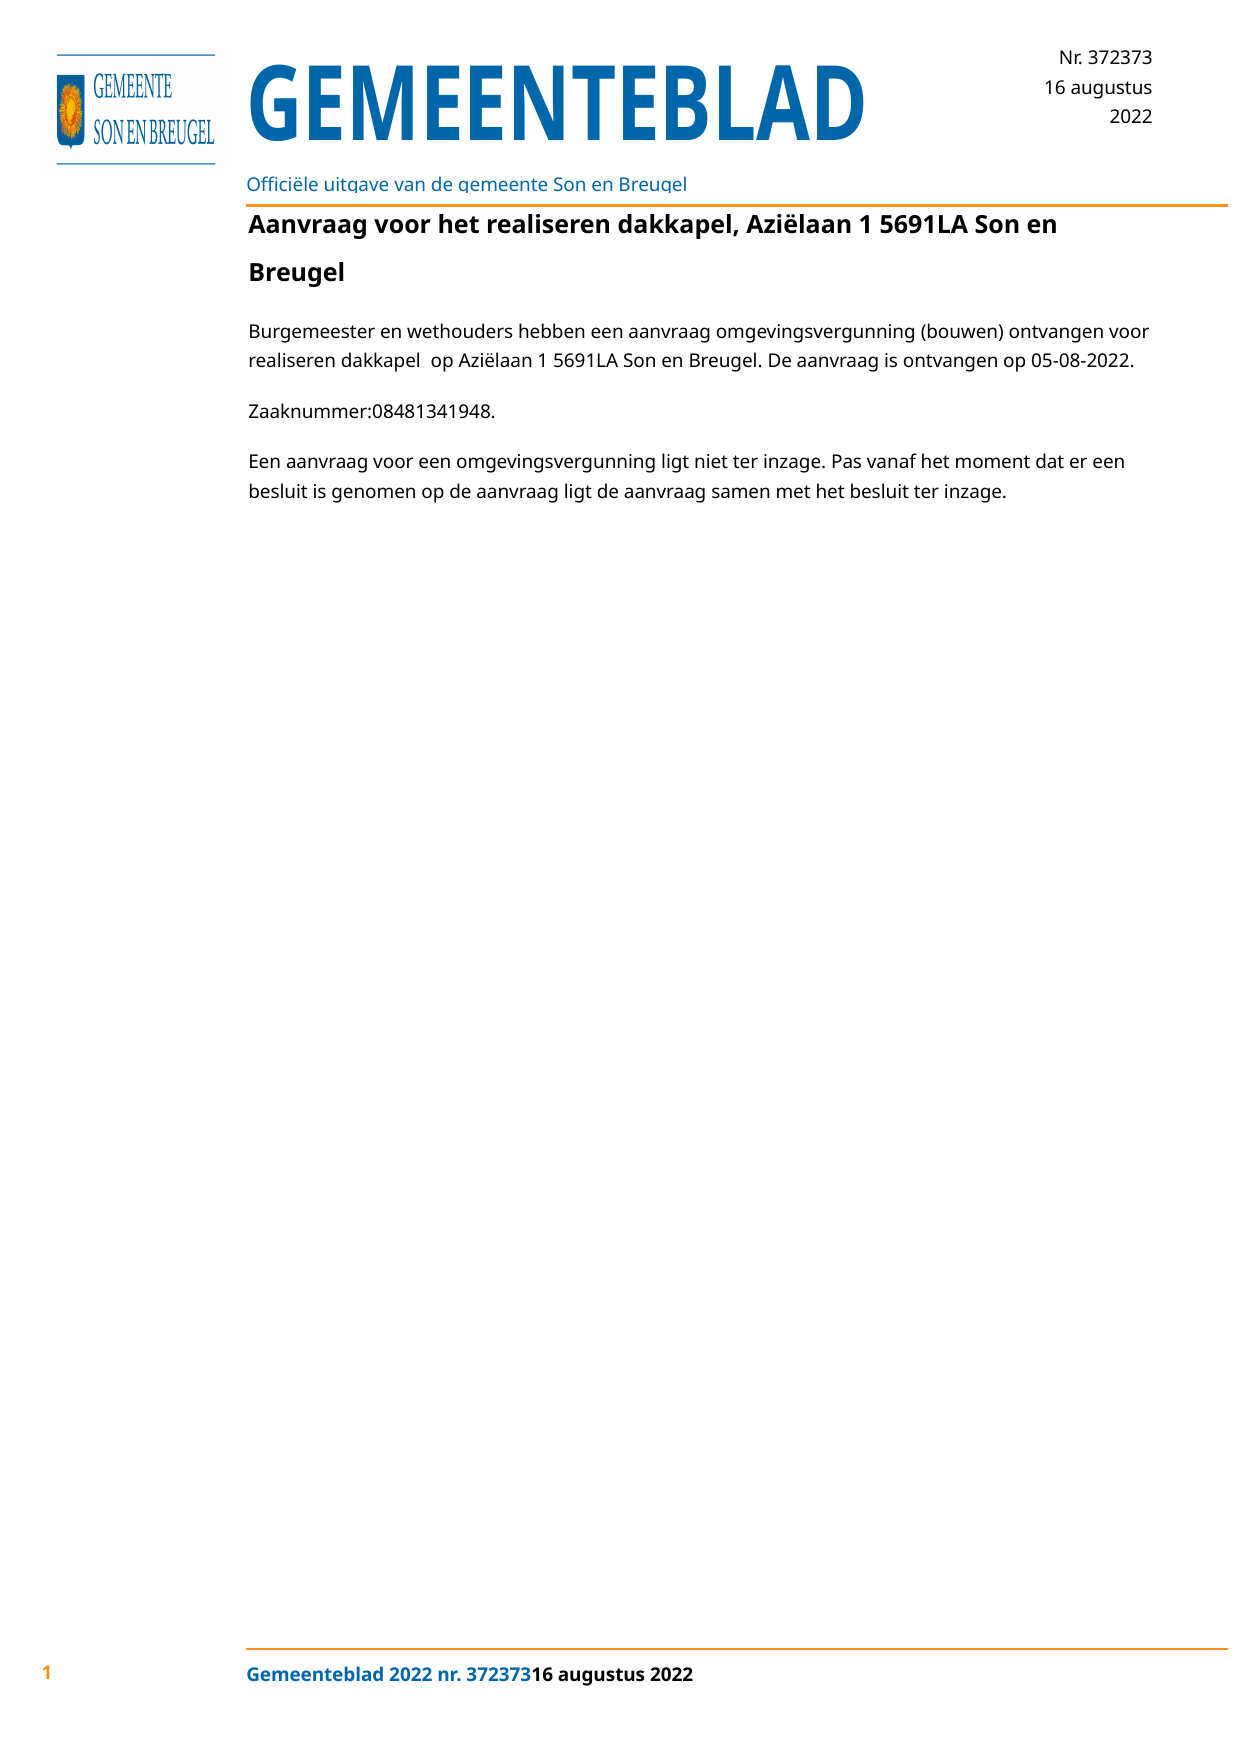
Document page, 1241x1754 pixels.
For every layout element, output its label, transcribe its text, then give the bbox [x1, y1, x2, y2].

text Burgemeester en wethouders hebben een aanvraag omgevingsvergunning (bouwen) ontvangen voor realiseren dakkapel op Aziëlaan 1 5691LA Son en Breugel. De aanvraag is ontvangen op 05-08-2022. [248, 318, 1152, 373]
picture [41, 47, 231, 172]
text Een aanvraag voor een omgevingsvergunning ligt niet ter inzage. Pas vanaf het moment dat er een besluit is genomen op de aanvraag ligt de aanvraag samen met het besluit ter inzage. [248, 448, 1152, 504]
text Aanvraag voor het realiseren dakkapel, Aziëlaan 1 5691LA Son en Breugel [248, 207, 1152, 288]
text Zaaknummer:08481341948. [248, 398, 1152, 424]
